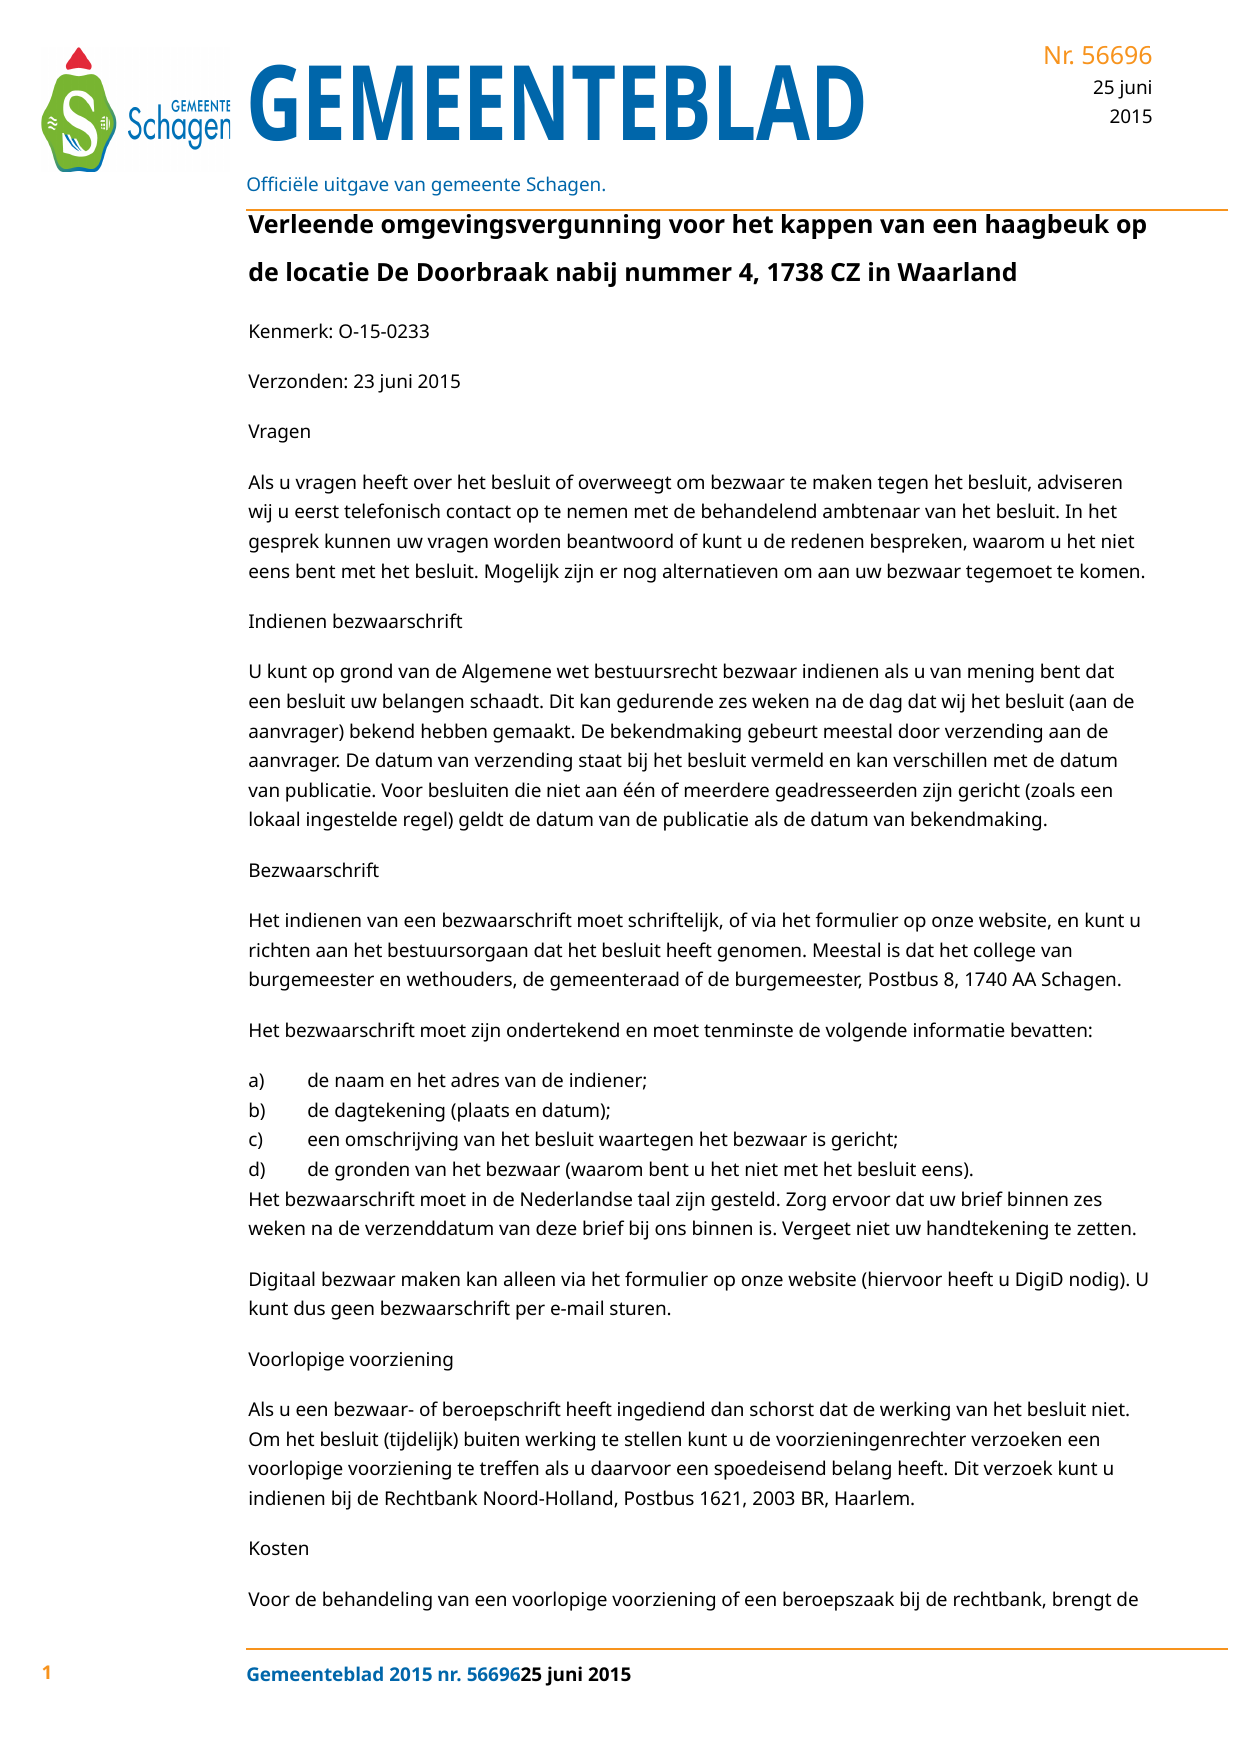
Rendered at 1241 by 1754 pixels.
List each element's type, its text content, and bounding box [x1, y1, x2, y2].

text Het bezwaarschrift moet in de Nederlandse taal zijn gesteld. Zorg ervoor dat uw brief binnen zes weken na de verzenddatum van deze brief bij ons binnen is. Vergeet niet uw handtekening te zetten. [248, 1186, 1152, 1241]
text Verleende omgevingsvergunning voor het kappen van een haagbeuk op de locatie De Doorbraak nabij nummer 4, 1738 CZ in Waarland [248, 211, 1152, 288]
text Digitaal bezwaar maken kan alleen via het formulier op onze website (hiervoor heeft u DigiD nodig). U kunt dus geen bezwaarschrift per e-mail sturen. [248, 1266, 1152, 1321]
picture [41, 47, 231, 172]
list de naam en het adres van de indiener; [248, 1067, 1152, 1093]
text Het bezwaarschrift moet zijn ondertekend en moet tenminste de volgende informatie bevatten: [248, 1017, 1152, 1043]
text Bezwaarschrift [248, 857, 1152, 883]
text Het indienen van een bezwaarschrift moet schriftelijk, of via het formulier op onze website, en kunt u richten aan het bestuursorgaan dat het besluit heeft genomen. Meestal is dat het college van burgemeester en wethouders, de gemeenteraad of de burgemeester, Postbus 8, 1740 AA Schagen. [248, 907, 1152, 992]
text Indienen bezwaarschrift [248, 608, 1152, 634]
text Voor de behandeling van een voorlopige voorziening of een beroepszaak bij de rechtbank, brengt de [248, 1586, 1152, 1612]
text Als u een bezwaar- of beroepschrift heeft ingediend dan schorst dat de werking van het besluit niet. Om het besluit (tijdelijk) buiten werking te stellen kunt u de voorzieningenrechter verzoeken een voorlopige voorziening te treffen als u daarvoor een spoedeisend belang heeft. Dit verzoek kunt u indienen bij de Rechtbank Noord-Holland, Postbus 1621, 2003 BR, Haarlem. [248, 1396, 1152, 1511]
text Vragen [248, 419, 1152, 444]
text Kenmerk: O-15-0233 [248, 318, 1152, 344]
list de gronden van het bezwaar (waarom bent u het niet met het besluit eens). [248, 1156, 1152, 1182]
text Kosten [248, 1535, 1152, 1561]
text Als u vragen heeft over het besluit of overweegt om bezwaar te maken tegen het besluit, adviseren wij u eerst telefonisch contact op te nemen met de behandelend ambtenaar van het besluit. In het gesprek kunnen uw vragen worden beantwoord of kunt u de redenen bespreken, waarom u het niet eens bent met het besluit. Mogelijk zijn er nog alternatieven om aan uw bezwaar tegemoet te komen. [248, 469, 1152, 584]
text Voorlopige voorziening [248, 1346, 1152, 1372]
list de dagtekening (plaats en datum); [248, 1097, 1152, 1123]
text U kunt op grond van de Algemene wet bestuursrecht bezwaar indienen als u van mening bent dat een besluit uw belangen schaadt. Dit kan gedurende zes weken na de dag dat wij het besluit (aan de aanvrager) bekend hebben gemaakt. De bekendmaking gebeurt meestal door verzending aan de aanvrager. De datum van verzending staat bij het besluit vermeld en kan verschillen met de datum van publicatie. Voor besluiten die niet aan één of meerdere geadresseerden zijn gericht (zoals een lokaal ingestelde regel) geldt de datum van de publicatie als de datum van bekendmaking. [248, 659, 1152, 832]
list een omschrijving van het besluit waartegen het bezwaar is gericht; [248, 1127, 1152, 1152]
text Verzonden: 23 juni 2015 [248, 368, 1152, 394]
